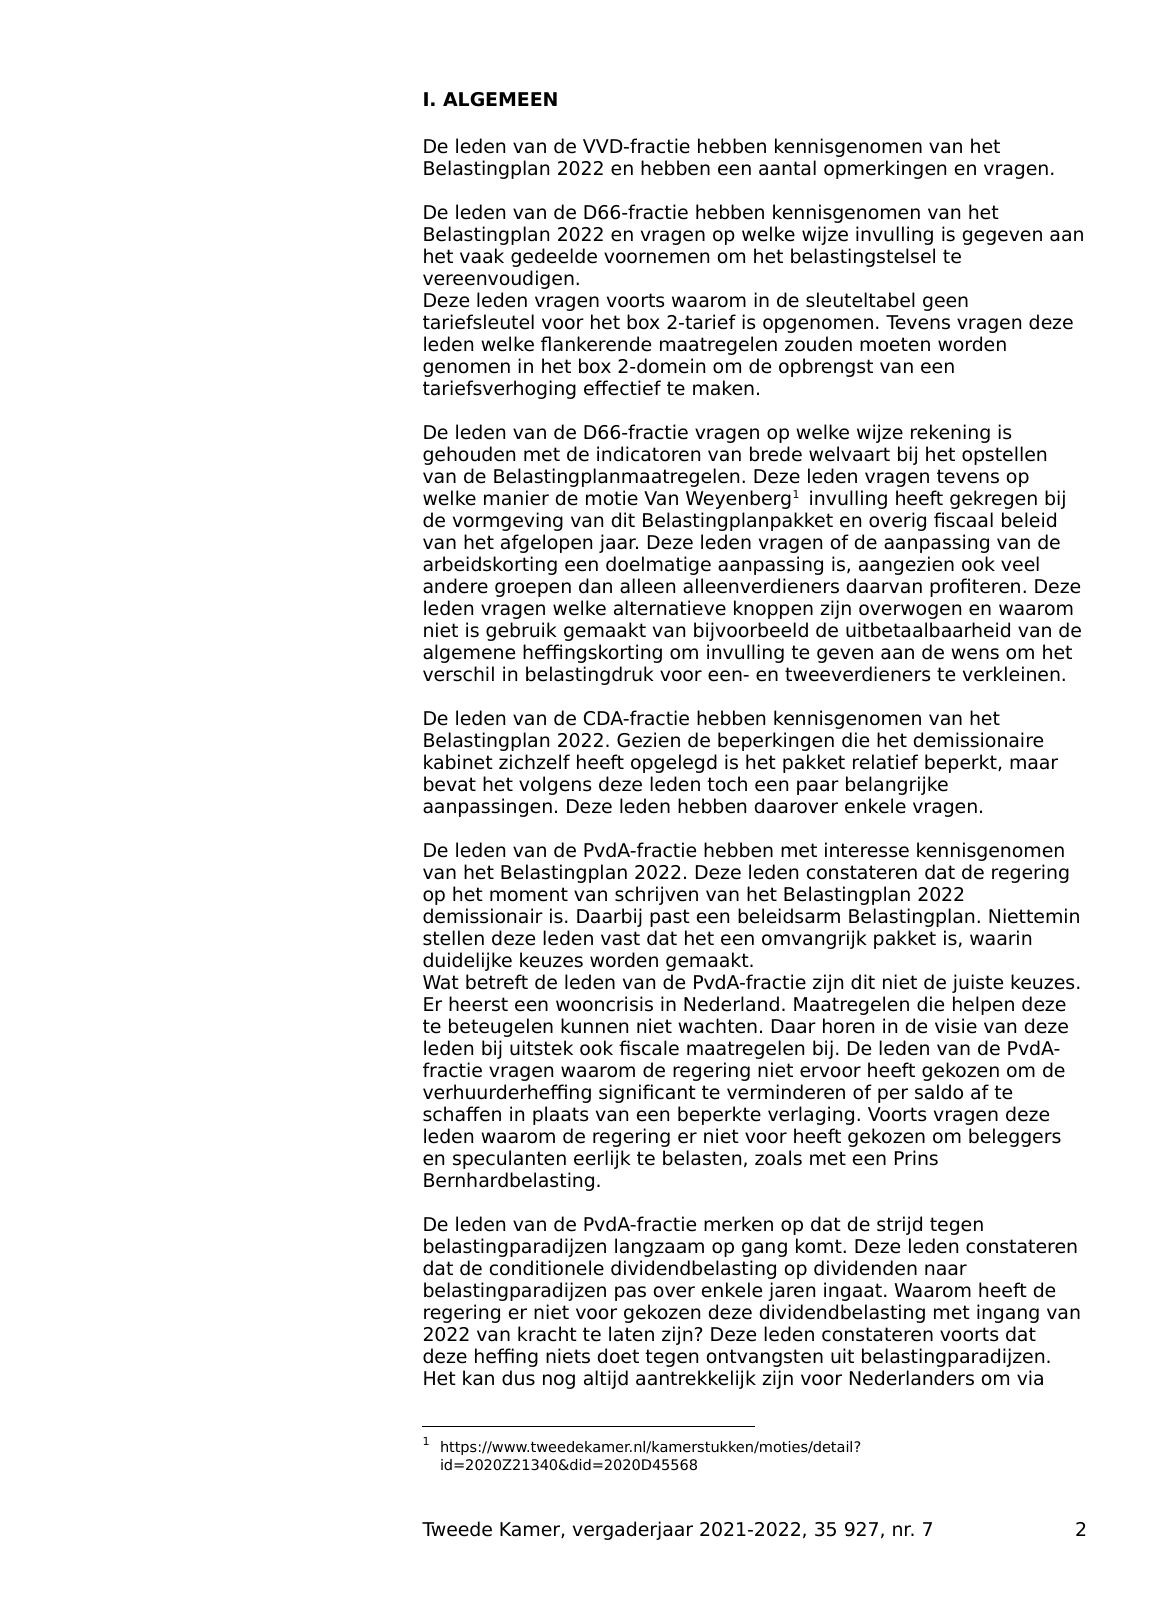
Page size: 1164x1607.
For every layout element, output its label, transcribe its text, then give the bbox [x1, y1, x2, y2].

text De leden van de PvdA-fractie hebben met interesse kennisgenomen van het Belastingplan 2022. Deze leden constateren dat de regering op het moment van schrijven van het Belastingplan 2022 demissionair is. Daarbij past een beleidsarm Belastingplan. Niettemin stellen deze leden vast dat het een omvangrijk pakket is, waarin duidelijke keuzes worden gemaakt. [422, 840, 1087, 972]
subtitle I. ALGEMEEN [422, 89, 1087, 111]
text De leden van de CDA-fractie hebben kennisgenomen van het Belastingplan 2022. Gezien de beperkingen die het demissionaire kabinet zichzelf heeft opgelegd is het pakket relatief beperkt, maar bevat het volgens deze leden toch een paar belangrijke aanpassingen. Deze leden hebben daarover enkele vragen. [422, 708, 1087, 818]
text https://www.tweedekamer.nl/kamerstukken/moties/detail?id=2020Z21340&did=2020D45568 [422, 1435, 1087, 1474]
text De leden van de D66-fractie vragen op welke wijze rekening is gehouden met de indicatoren van brede welvaart bij het opstellen van de Belastingplanmaatregelen. Deze leden vragen tevens op welke manier de motie Van Weyenberg invulling heeft gekregen bij de vormgeving van dit Belastingplanpakket en overig fiscaal beleid van het afgelopen jaar. Deze leden vragen of de aanpassing van de arbeidskorting een doelmatige aanpassing is, aangezien ook veel andere groepen dan alleen alleenverdieners daarvan profiteren. Deze leden vragen welke alternatieve knoppen zijn overwogen en waarom niet is gebruik gemaakt van bijvoorbeeld de uitbetaalbaarheid van de algemene heffingskorting om invulling te geven aan de wens om het verschil in belastingdruk voor een- en tweeverdieners te verkleinen. [422, 422, 1087, 686]
text Wat betreft de leden van de PvdA-fractie zijn dit niet de juiste keuzes. Er heerst een wooncrisis in Nederland. Maatregelen die helpen deze te beteugelen kunnen niet wachten. Daar horen in de visie van deze leden bij uitstek ook fiscale maatregelen bij. De leden van de PvdA-fractie vragen waarom de regering niet ervoor heeft gekozen om de verhuurderheffing significant te verminderen of per saldo af te schaffen in plaats van een beperkte verlaging. Voorts vragen deze leden waarom de regering er niet voor heeft gekozen om beleggers en speculanten eerlijk te belasten, zoals met een Prins Bernhardbelasting. [422, 972, 1087, 1192]
text De leden van de D66-fractie hebben kennisgenomen van het Belastingplan 2022 en vragen op welke wijze invulling is gegeven aan het vaak gedeelde voornemen om het belastingstelsel te vereenvoudigen. [422, 202, 1087, 290]
text Deze leden vragen voorts waarom in de sleuteltabel geen tariefsleutel voor het box 2-tarief is opgenomen. Tevens vragen deze leden welke flankerende maatregelen zouden moeten worden genomen in het box 2-domein om de opbrengst van een tariefsverhoging effectief te maken. [422, 290, 1087, 400]
text De leden van de VVD-fractie hebben kennisgenomen van het Belastingplan 2022 en hebben een aantal opmerkingen en vragen. [422, 136, 1087, 180]
text De leden van de PvdA-fractie merken op dat de strijd tegen belastingparadijzen langzaam op gang komt. Deze leden constateren dat de conditionele dividendbelasting op dividenden naar belastingparadijzen pas over enkele jaren ingaat. Waarom heeft de regering er niet voor gekozen deze dividendbelasting met ingang van 2022 van kracht te laten zijn? Deze leden constateren voorts dat deze heffing niets doet tegen ontvangsten uit belastingparadijzen. Het kan dus nog altijd aantrekkelijk zijn voor Nederlanders om via [422, 1214, 1087, 1390]
